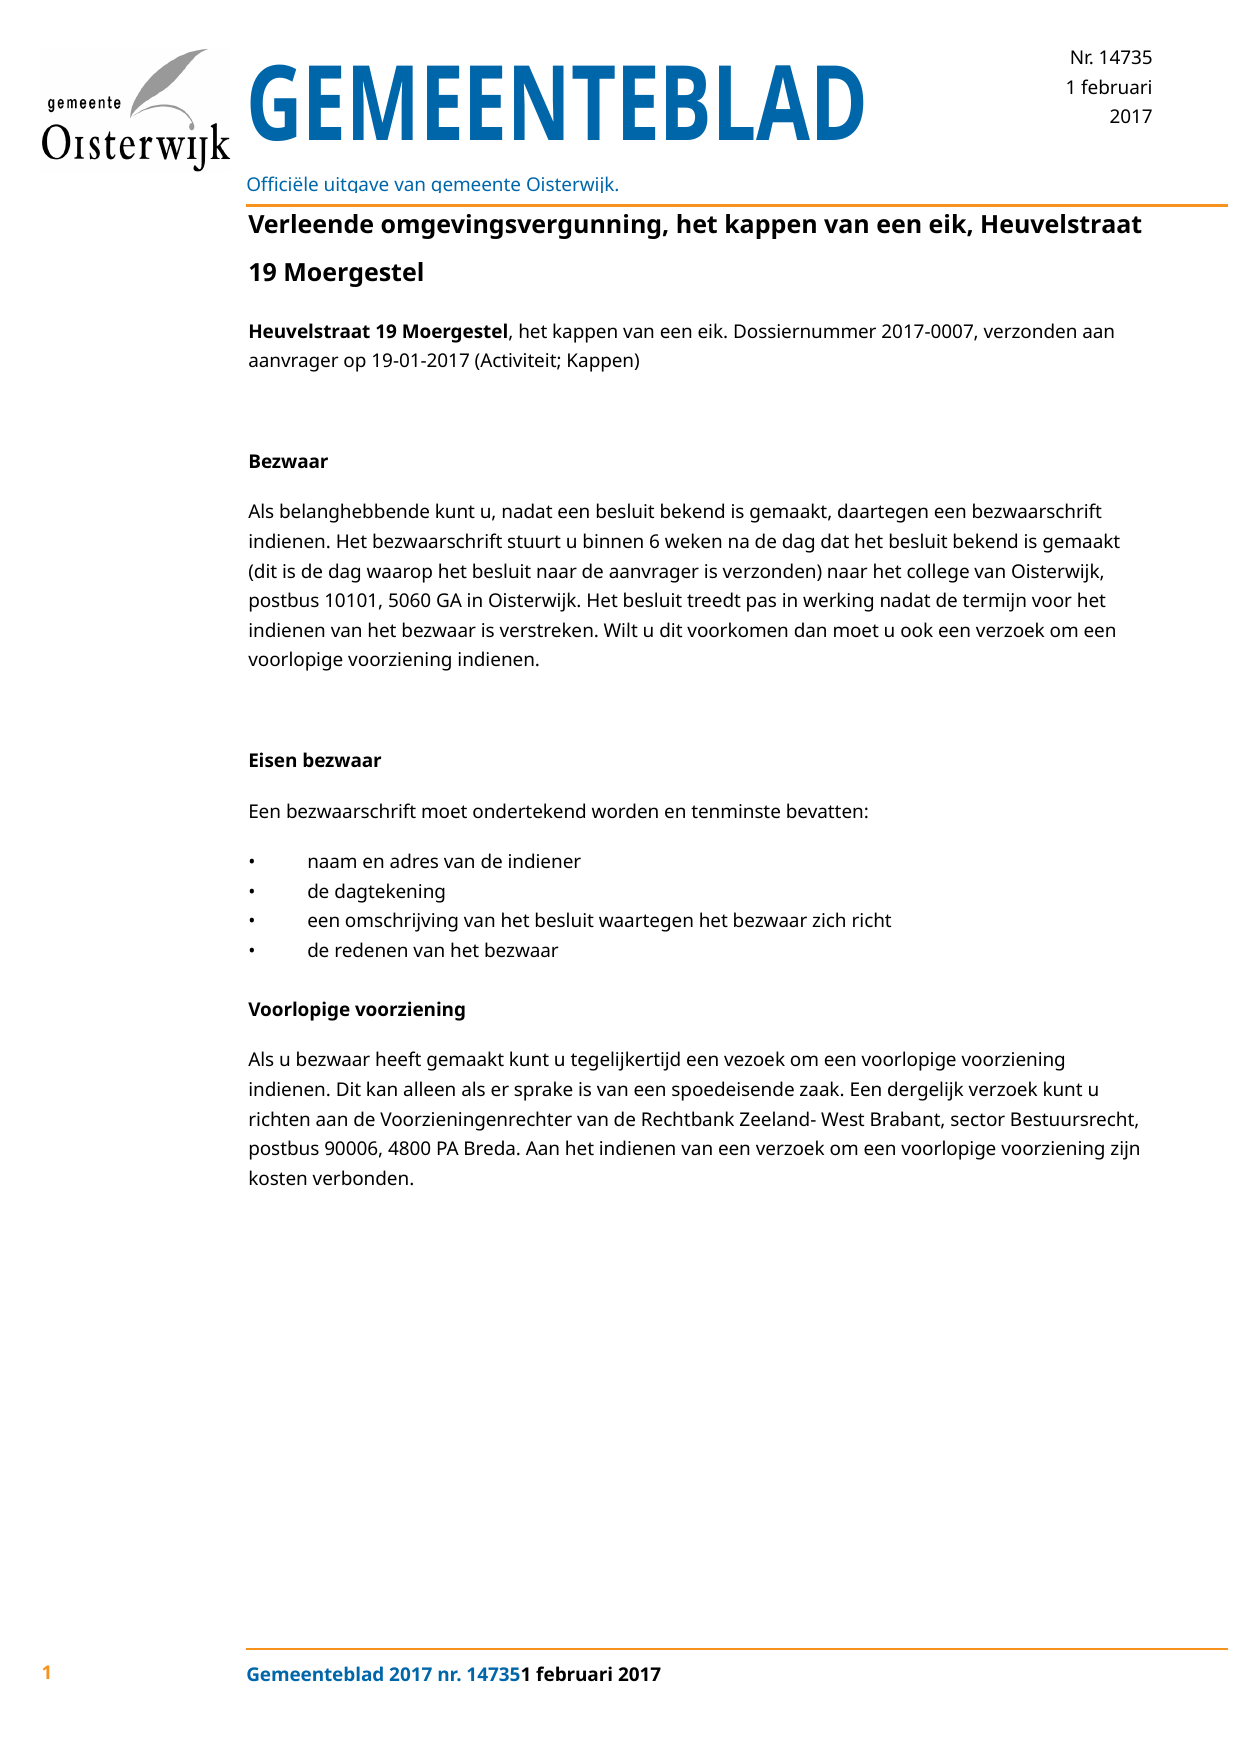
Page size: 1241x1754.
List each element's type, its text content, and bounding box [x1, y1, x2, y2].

text Eisen bezwaar [248, 747, 1152, 773]
text Heuvelstraat 19 Moergestel, het kappen van een eik. Dossiernummer 2017-0007, verzonden aan aanvrager op 19-01-2017 (Activiteit; Kappen) [248, 318, 1152, 373]
picture [41, 47, 231, 172]
text Bezwaar [248, 448, 1152, 474]
list de dagtekening [248, 878, 1152, 904]
text Als u bezwaar heeft gemaakt kunt u tegelijkertijd een vezoek om een voorlopige voorziening indienen. Dit kan alleen als er sprake is van een spoedeisende zaak. Een dergelijk verzoek kunt u richten aan de Voorzieningenrechter van de Rechtbank Zeeland- West Brabant, sector Bestuursrecht, postbus 90006, 4800 PA Breda. Aan het indienen van een verzoek om een voorlopige voorziening zijn kosten verbonden. [248, 1047, 1152, 1191]
text Een bezwaarschrift moet ondertekend worden en tenminste bevatten: [248, 798, 1152, 824]
list een omschrijving van het besluit waartegen het bezwaar zich richt [248, 907, 1152, 933]
list de redenen van het bezwaar [248, 937, 1152, 963]
text Verleende omgevingsvergunning, het kappen van een eik, Heuvelstraat 19 Moergestel [248, 207, 1152, 288]
text Als belanghebbende kunt u, nadat een besluit bekend is gemaakt, daartegen een bezwaarschrift indienen. Het bezwaarschrift stuurt u binnen 6 weken na de dag dat het besluit bekend is gemaakt (dit is de dag waarop het besluit naar de aanvrager is verzonden) naar het college van Oisterwijk, postbus 10101, 5060 GA in Oisterwijk. Het besluit treedt pas in werking nadat de termijn voor het indienen van het bezwaar is verstreken. Wilt u dit voorkomen dan moet u ook een verzoek om een voorlopige voorziening indienen. [248, 499, 1152, 672]
list naam en adres van de indiener [248, 848, 1152, 874]
text Voorlopige voorziening [248, 996, 1152, 1022]
